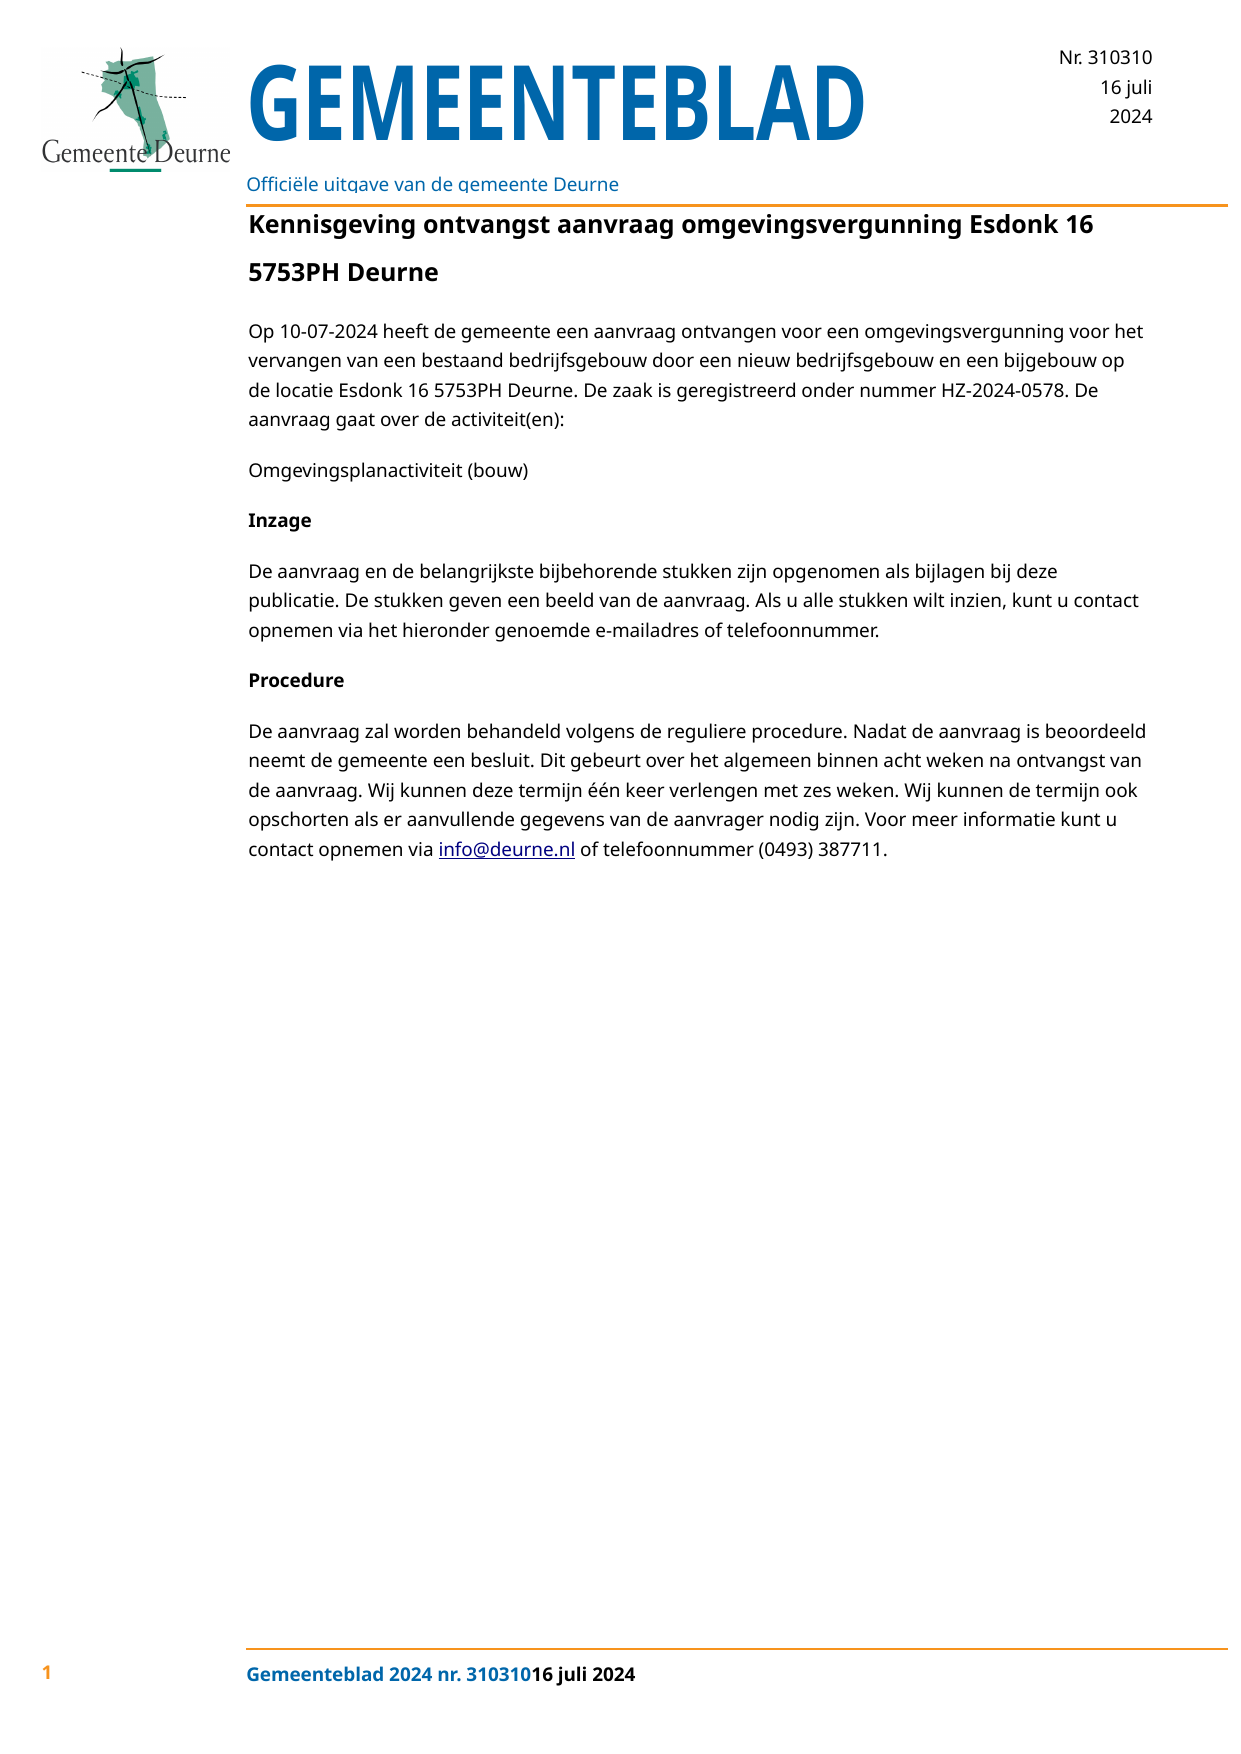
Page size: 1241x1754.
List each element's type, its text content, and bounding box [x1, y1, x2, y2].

text Procedure [248, 667, 1152, 693]
text Omgevingsplanactiviteit (bouw) [248, 457, 1152, 483]
picture [41, 47, 231, 172]
text De aanvraag zal worden behandeld volgens de reguliere procedure. Nadat de aanvraag is beoordeeld neemt de gemeente een besluit. Dit gebeurt over het algemeen binnen acht weken na ontvangst van de aanvraag. Wij kunnen deze termijn één keer verlengen met zes weken. Wij kunnen de termijn ook opschorten als er aanvullende gegevens van de aanvrager nodig zijn. Voor meer informatie kunt u contact opnemen via info@deurne.nl of telefoonnummer (0493) 387711. [248, 718, 1152, 862]
text Inzage [248, 507, 1152, 533]
text Op 10-07-2024 heeft de gemeente een aanvraag ontvangen voor een omgevingsvergunning voor het vervangen van een bestaand bedrijfsgebouw door een nieuw bedrijfsgebouw en een bijgebouw op de locatie Esdonk 16 5753PH Deurne. De zaak is geregistreerd onder nummer HZ-2024-0578. De aanvraag gaat over de activiteit(en): [248, 318, 1152, 432]
text Kennisgeving ontvangst aanvraag omgevingsvergunning Esdonk 16 5753PH Deurne [248, 207, 1152, 288]
text De aanvraag en de belangrijkste bijbehorende stukken zijn opgenomen als bijlagen bij deze publicatie. De stukken geven een beeld van de aanvraag. Als u alle stukken wilt inzien, kunt u contact opnemen via het hieronder genoemde e-mailadres of telefoonnummer. [248, 558, 1152, 643]
